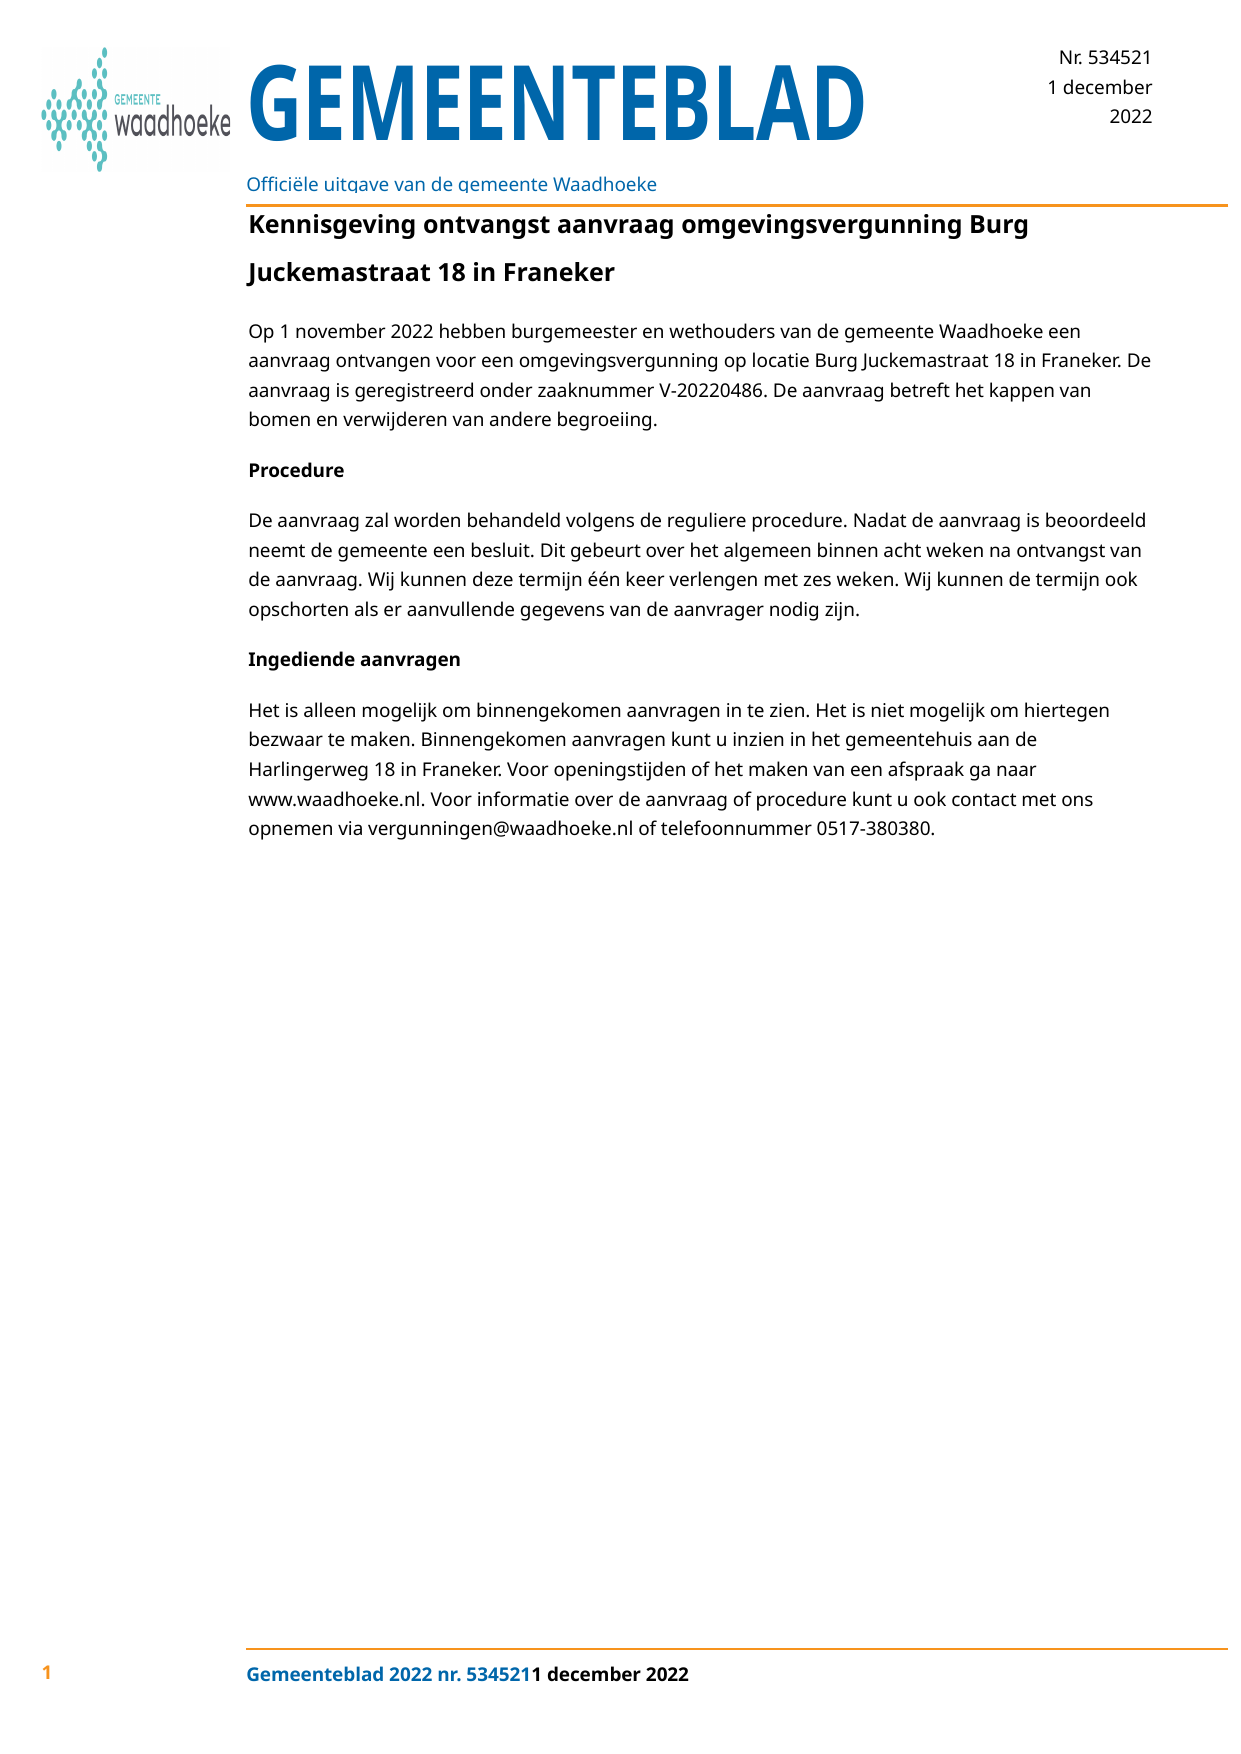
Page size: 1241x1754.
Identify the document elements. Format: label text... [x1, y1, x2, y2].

text Op 1 november 2022 hebben burgemeester en wethouders van de gemeente Waadhoeke een aanvraag ontvangen voor een omgevingsvergunning op locatie Burg Juckemastraat 18 in Franeker. De aanvraag is geregistreerd onder zaaknummer V-20220486. De aanvraag betreft het kappen van bomen en verwijderen van andere begroeiing. [248, 318, 1152, 432]
text Procedure [248, 457, 1152, 483]
text Het is alleen mogelijk om binnengekomen aanvragen in te zien. Het is niet mogelijk om hiertegen bezwaar te maken. Binnengekomen aanvragen kunt u inzien in het gemeentehuis aan de Harlingerweg 18 in Franeker. Voor openingstijden of het maken van een afspraak ga naar www.waadhoeke.nl. Voor informatie over de aanvraag of procedure kunt u ook contact met ons opnemen via vergunningen@waadhoeke.nl of telefoonnummer 0517-380380. [248, 697, 1152, 841]
text De aanvraag zal worden behandeld volgens de reguliere procedure. Nadat de aanvraag is beoordeeld neemt de gemeente een besluit. Dit gebeurt over het algemeen binnen acht weken na ontvangst van de aanvraag. Wij kunnen deze termijn één keer verlengen met zes weken. Wij kunnen de termijn ook opschorten als er aanvullende gegevens van de aanvrager nodig zijn. [248, 507, 1152, 622]
picture [41, 47, 231, 172]
text Ingediende aanvragen [248, 647, 1152, 672]
text Kennisgeving ontvangst aanvraag omgevingsvergunning Burg Juckemastraat 18 in Franeker [248, 207, 1152, 288]
